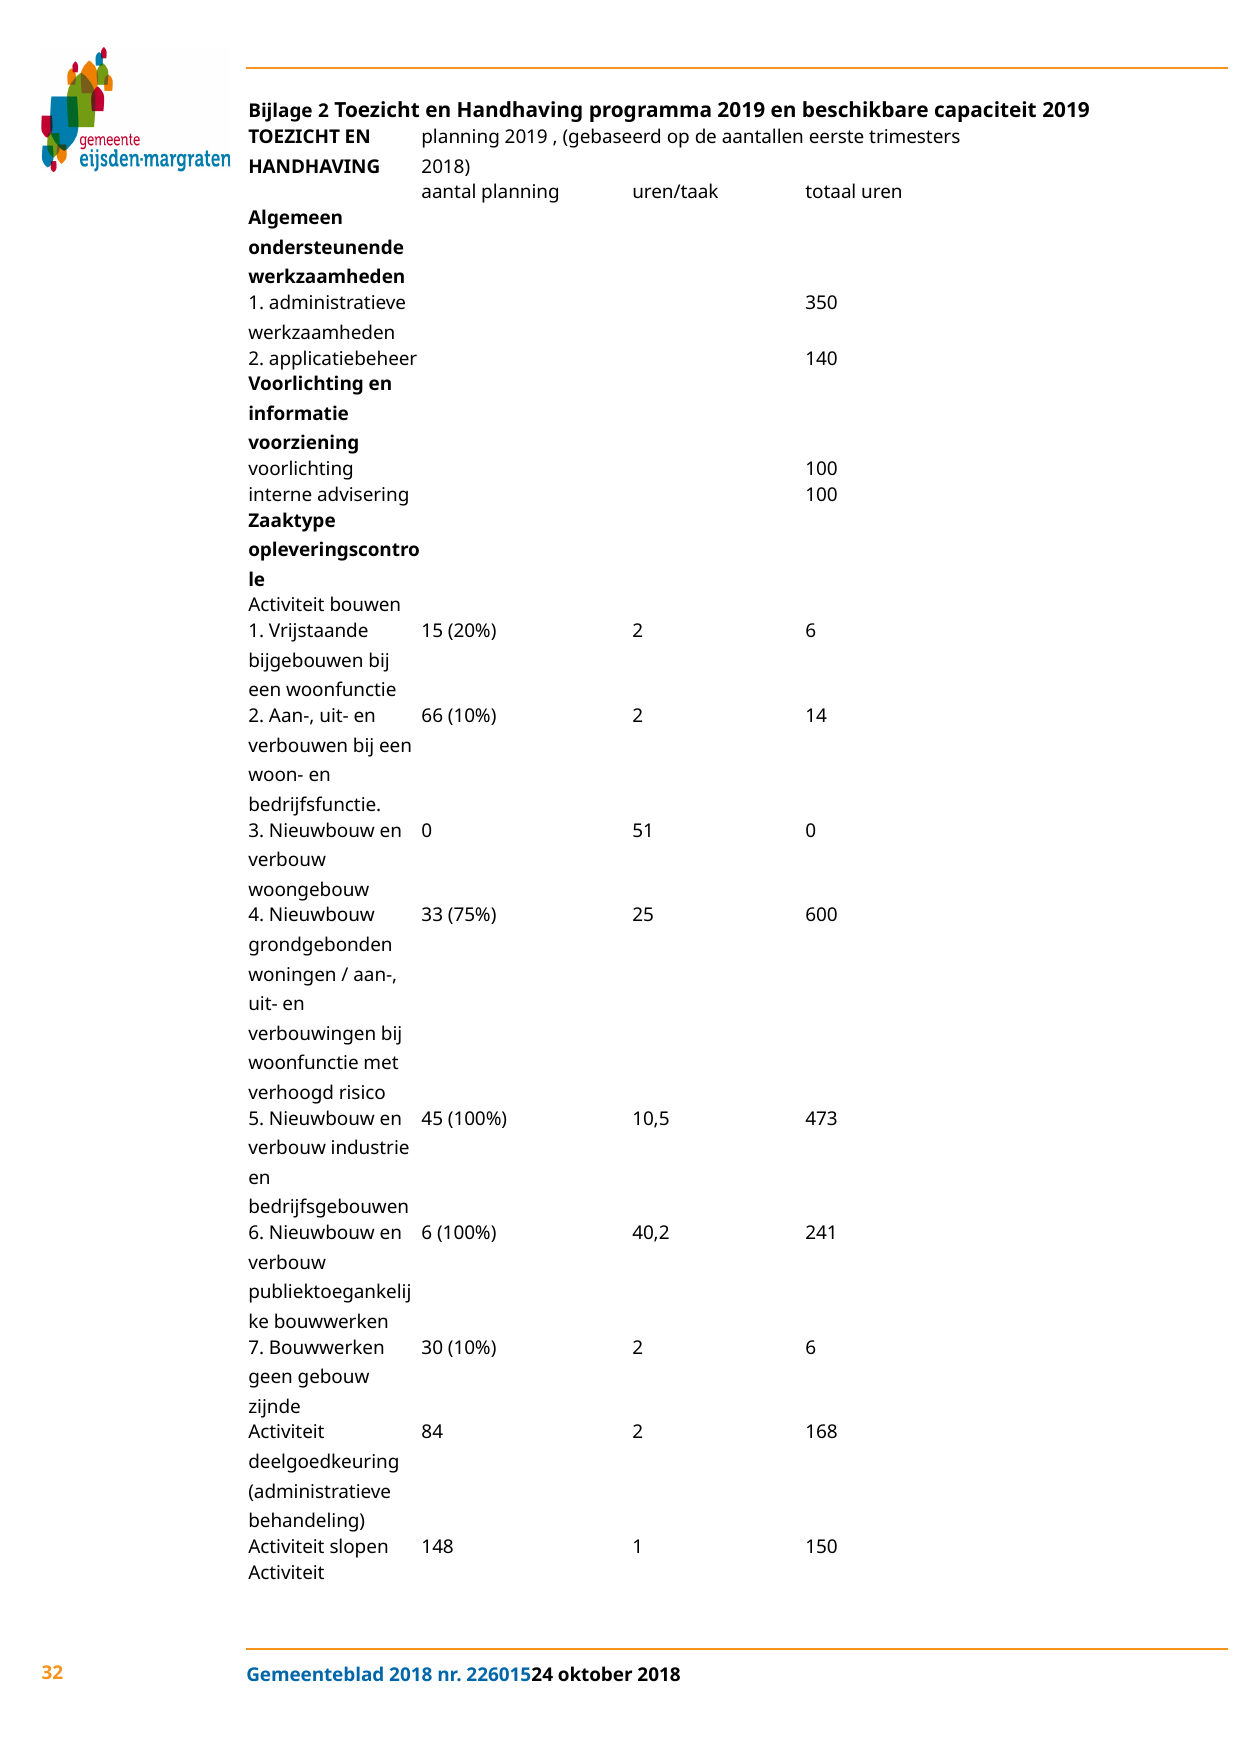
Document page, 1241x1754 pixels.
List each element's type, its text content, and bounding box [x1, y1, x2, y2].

table_cell 7. Bouwwerken geen gebouw zijnde [248, 1334, 421, 1419]
table_cell 6. Nieuwbouw en verbouw publiektoegankelijke bouwwerken [248, 1219, 421, 1334]
picture [41, 47, 231, 172]
table_cell 1. administratieve werkzaamheden [248, 289, 421, 345]
table_cell 40,2 [632, 1219, 805, 1334]
table_cell [421, 481, 632, 507]
table_cell 100 [805, 455, 1152, 481]
table_cell 2. Aan-, uit- en verbouwen bij een woon- en bedrijfsfunctie. [248, 702, 421, 817]
table_cell uren/taak [632, 179, 805, 204]
table_cell 2 [632, 1334, 805, 1419]
table_cell [632, 370, 805, 455]
table_cell [632, 205, 805, 289]
table_cell 241 [805, 1219, 1152, 1334]
table_cell aantal planning [421, 179, 632, 204]
table_cell 10,5 [632, 1105, 805, 1219]
table_cell 350 [805, 289, 1152, 345]
table_cell 14 [805, 702, 1152, 817]
table_cell totaal uren [805, 179, 1152, 204]
table_cell voorlichting [248, 455, 421, 481]
table_cell 6 [805, 618, 1152, 702]
table_cell [632, 345, 805, 370]
table_cell 45 (100%) [421, 1105, 632, 1219]
table_cell 51 [632, 817, 805, 902]
table_cell 6 [805, 1334, 1152, 1419]
table_cell [632, 481, 805, 507]
table_cell [421, 345, 632, 370]
table_cell 5. Nieuwbouw en verbouw industrie en bedrijfsgebouwen [248, 1105, 421, 1219]
table_header TOEZICHT EN HANDHAVING [248, 124, 421, 179]
table_cell [421, 205, 632, 289]
table_cell 15 (20%) [421, 618, 632, 702]
table_cell Voorlichting en informatie voorziening [248, 370, 421, 455]
table_cell 2 [632, 1419, 805, 1533]
table_cell 168 [805, 1419, 1152, 1533]
table_cell [421, 592, 632, 617]
table_cell [805, 592, 1152, 617]
table_cell [632, 455, 805, 481]
table_cell 4. Nieuwbouw grondgebonden woningen / aan-, uit- en verbouwingen bij woonfunctie met verhoogd risico [248, 902, 421, 1105]
table_cell Activiteit bouwen [248, 592, 421, 617]
table_cell [632, 592, 805, 617]
table_cell 6 (100%) [421, 1219, 632, 1334]
table_cell 3. Nieuwbouw en verbouw woongebouw [248, 817, 421, 902]
table_cell [805, 370, 1152, 455]
table_cell Algemeen ondersteunende werkzaamheden [248, 205, 421, 289]
table_cell Zaaktype opleveringscontrole [248, 507, 421, 592]
table_cell 84 [421, 1419, 632, 1533]
table_cell 148 [421, 1533, 632, 1559]
table_cell 600 [805, 902, 1152, 1105]
table_cell [805, 1559, 1152, 1585]
table_cell 1 [632, 1533, 805, 1559]
table_cell Activiteit [248, 1559, 421, 1585]
table_cell 0 [421, 817, 632, 902]
table_cell interne advisering [248, 481, 421, 507]
table_cell 2 [632, 618, 805, 702]
table_cell [805, 507, 1152, 592]
table_cell 2 [632, 702, 805, 817]
table_cell 150 [805, 1533, 1152, 1559]
table_cell Activiteit slopen [248, 1533, 421, 1559]
table_cell 30 (10%) [421, 1334, 632, 1419]
table_cell [421, 1559, 632, 1585]
table_cell [421, 455, 632, 481]
table_cell [421, 289, 632, 345]
table_cell 100 [805, 481, 1152, 507]
table_cell [421, 370, 632, 455]
table_cell 2. applicatiebeheer [248, 345, 421, 370]
table_cell [632, 289, 805, 345]
table_cell [632, 1559, 805, 1585]
table_cell [421, 507, 632, 592]
table_cell 66 (10%) [421, 702, 632, 817]
table_cell 140 [805, 345, 1152, 370]
table_cell 473 [805, 1105, 1152, 1219]
table_cell 0 [805, 817, 1152, 902]
table_cell [805, 205, 1152, 289]
table_cell [632, 507, 805, 592]
table_cell 33 (75%) [421, 902, 632, 1105]
text Bijlage 2 Toezicht en Handhaving programma 2019 en beschikbare capaciteit 2019 [248, 95, 1152, 123]
table_header planning 2019 , (gebaseerd op de aantallen eerste trimesters 2018) [421, 124, 978, 179]
table_cell Activiteit deelgoedkeuring (administratieve behandeling) [248, 1419, 421, 1533]
table_cell 25 [632, 902, 805, 1105]
table_cell 1. Vrijstaande bijgebouwen bij een woonfunctie [248, 618, 421, 702]
table_cell [248, 179, 421, 204]
